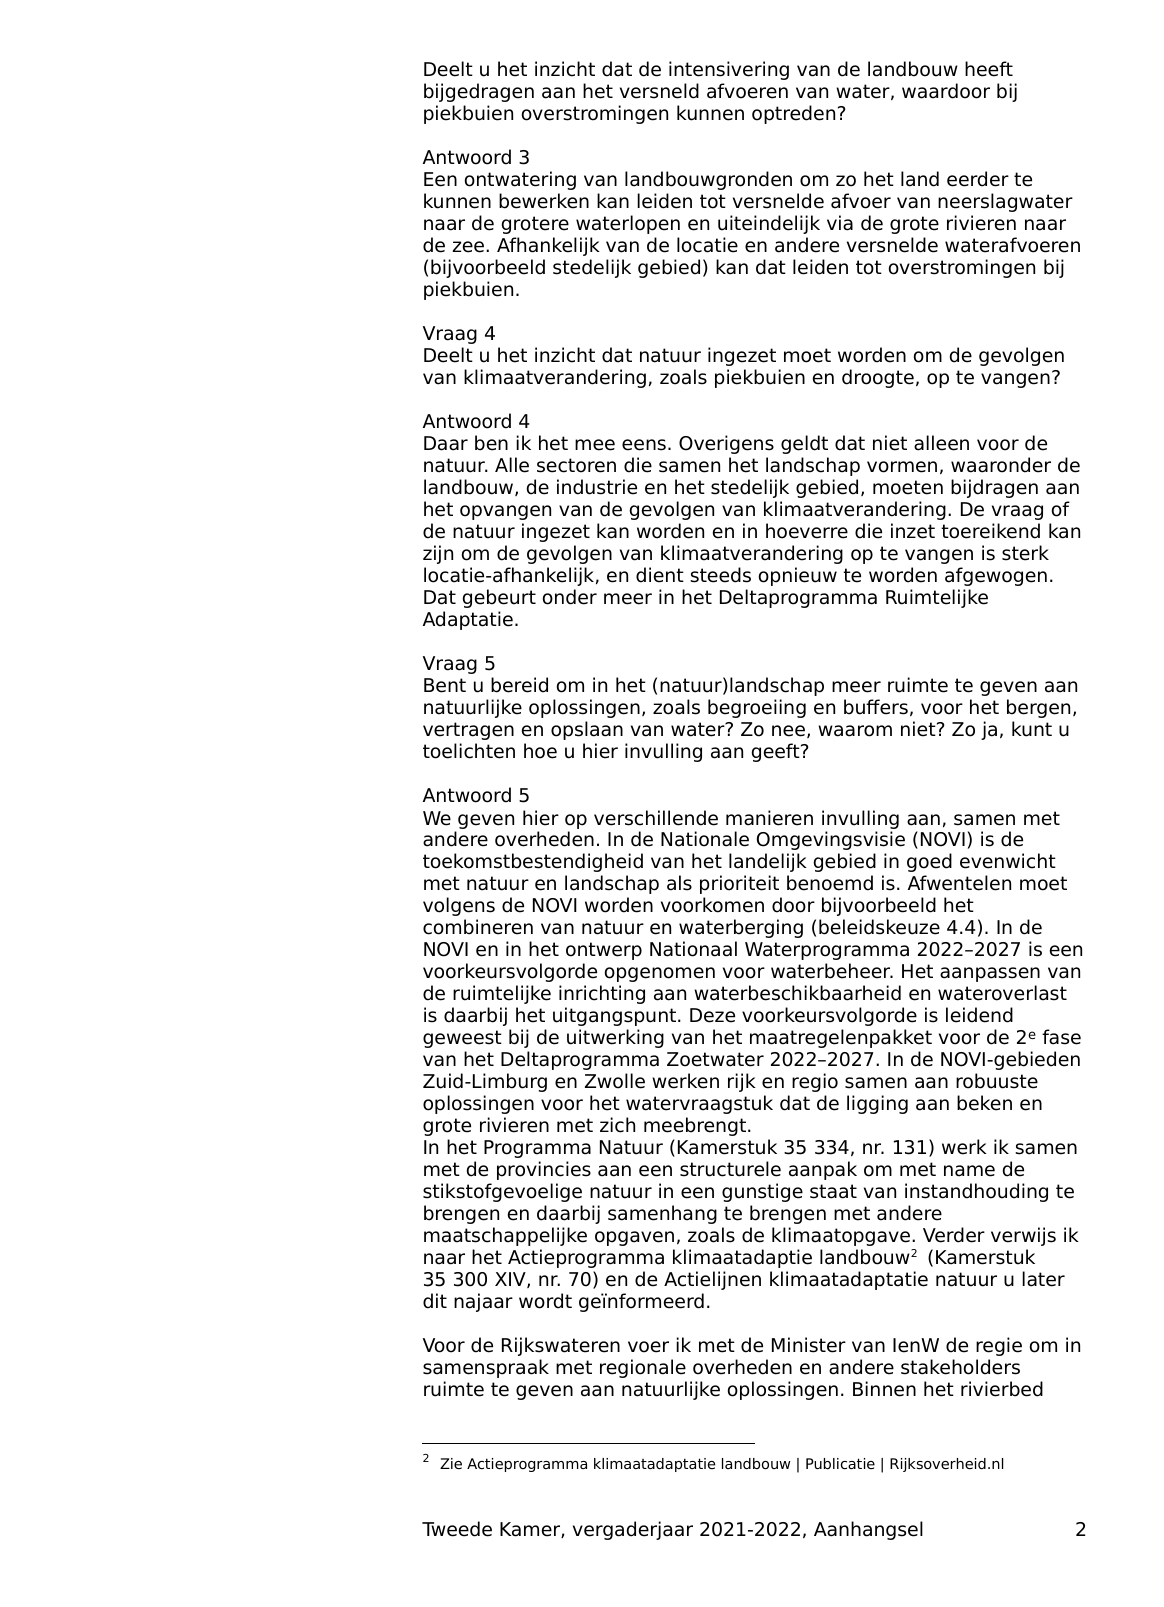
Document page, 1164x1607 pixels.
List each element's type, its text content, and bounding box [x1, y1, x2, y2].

text Een ontwatering van landbouwgronden om zo het land eerder te kunnen bewerken kan leiden tot versnelde afvoer van neerslagwater naar de grotere waterlopen en uiteindelijk via de grote rivieren naar de zee. Afhankelijk van de locatie en andere versnelde waterafvoeren (bijvoorbeeld stedelijk gebied) kan dat leiden tot overstromingen bij piekbuien. [422, 169, 1087, 301]
text Vraag 4 [422, 323, 1087, 345]
text Deelt u het inzicht dat natuur ingezet moet worden om de gevolgen van klimaatverandering, zoals piekbuien en droogte, op te vangen? [422, 345, 1087, 389]
text Zie Actieprogramma klimaatadaptatie landbouw | Publicatie | Rijksoverheid.nl [422, 1452, 1087, 1474]
text We geven hier op verschillende manieren invulling aan, samen met andere overheden. In de Nationale Omgevingsvisie (NOVI) is de toekomstbestendigheid van het landelijk gebied in goed evenwicht met natuur en landschap als prioriteit benoemd is. Afwentelen moet volgens de NOVI worden voorkomen door bijvoorbeeld het combineren van natuur en waterberging (beleidskeuze 4.4). In de NOVI en in het ontwerp Nationaal Waterprogramma 2022–2027 is een voorkeursvolgorde opgenomen voor waterbeheer. Het aanpassen van de ruimtelijke inrichting aan waterbeschikbaarheid en wateroverlast is daarbij het uitgangspunt. Deze voorkeursvolgorde is leidend geweest bij de uitwerking van het maatregelenpakket voor de 2e fase van het Deltaprogramma Zoetwater 2022–2027. In de NOVI-gebieden Zuid-Limburg en Zwolle werken rijk en regio samen aan robuuste oplossingen voor het watervraagstuk dat de ligging aan beken en grote rivieren met zich meebrengt. [422, 807, 1087, 1137]
text Daar ben ik het mee eens. Overigens geldt dat niet alleen voor de natuur. Alle sectoren die samen het landschap vormen, waaronder de landbouw, de industrie en het stedelijk gebied, moeten bijdragen aan het opvangen van de gevolgen van klimaatverandering. De vraag of de natuur ingezet kan worden en in hoeverre die inzet toereikend kan zijn om de gevolgen van klimaatverandering op te vangen is sterk locatie-afhankelijk, en dient steeds opnieuw te worden afgewogen. Dat gebeurt onder meer in het Deltaprogramma Ruimtelijke Adaptatie. [422, 433, 1087, 631]
text In het Programma Natuur (Kamerstuk 35 334, nr. 131) werk ik samen met de provincies aan een structurele aanpak om met name de stikstofgevoelige natuur in een gunstige staat van instandhouding te brengen en daarbij samenhang te brengen met andere maatschappelijke opgaven, zoals de klimaatopgave. Verder verwijs ik naar het Actieprogramma klimaatadaptie landbouw (Kamerstuk 35 300 XIV, nr. 70) en de Actielijnen klimaatadaptatie natuur u later dit najaar wordt geïnformeerd. [422, 1137, 1087, 1313]
text Deelt u het inzicht dat de intensivering van de landbouw heeft bijgedragen aan het versneld afvoeren van water, waardoor bij piekbuien overstromingen kunnen optreden? [422, 59, 1087, 125]
text Bent u bereid om in het (natuur)landschap meer ruimte te geven aan natuurlijke oplossingen, zoals begroeiing en buffers, voor het bergen, vertragen en opslaan van water? Zo nee, waarom niet? Zo ja, kunt u toelichten hoe u hier invulling aan geeft? [422, 675, 1087, 763]
text Antwoord 4 [422, 411, 1087, 433]
text Vraag 5 [422, 653, 1087, 675]
text Antwoord 5 [422, 785, 1087, 807]
text Voor de Rijkswateren voer ik met de Minister van IenW de regie om in samenspraak met regionale overheden en andere stakeholders ruimte te geven aan natuurlijke oplossingen. Binnen het rivierbed [422, 1335, 1087, 1401]
text Antwoord 3 [422, 147, 1087, 169]
